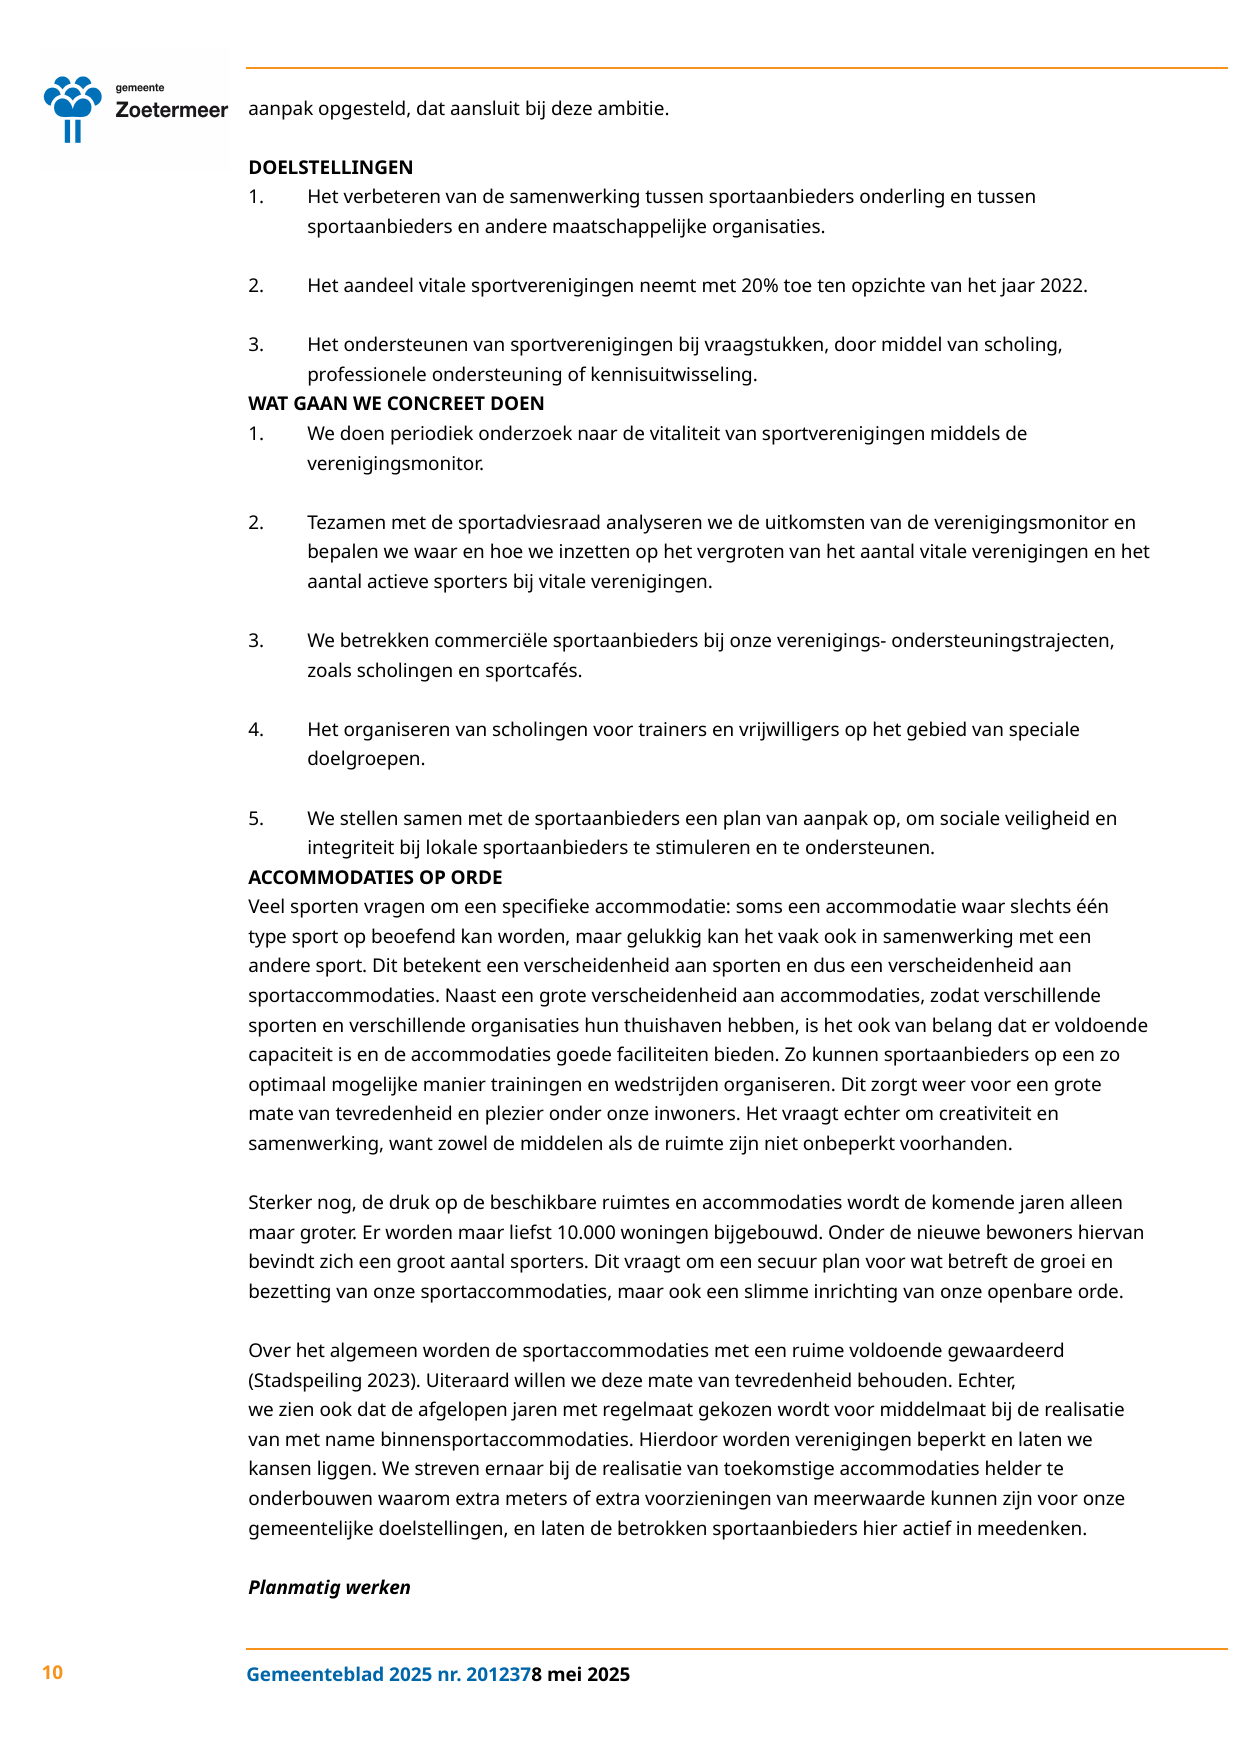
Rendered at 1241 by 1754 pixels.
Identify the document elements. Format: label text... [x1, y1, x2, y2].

list We doen periodiek onderzoek naar de vitaliteit van sportverenigingen middels de verenigingsmonitor. [248, 420, 1152, 476]
text DOELSTELLINGEN [248, 154, 1152, 180]
text aanpak opgesteld, dat aansluit bij deze ambitie. [248, 95, 1152, 121]
text WAT GAAN WE CONCREET DOEN [248, 391, 1152, 416]
list Het aandeel vitale sportverenigingen neemt met 20% toe ten opzichte van het jaar 2022. [248, 272, 1152, 298]
text Over het algemeen worden de sportaccommodaties met een ruime voldoende gewaardeerd (Stadspeiling 2023). Uiteraard willen we deze mate van tevredenheid behouden. Echter, [248, 1337, 1152, 1393]
text Veel sporten vragen om een speciﬁeke accommodatie: soms een accommodatie waar slechts één type sport op beoefend kan worden, maar gelukkig kan het vaak ook in samenwerking met een andere sport. Dit betekent een verscheidenheid aan sporten en dus een verscheidenheid aan sportaccommodaties. Naast een grote verscheidenheid aan accommodaties, zodat verschillende sporten en verschillende organisaties hun thuishaven hebben, is het ook van belang dat er voldoende capaciteit is en de accommodaties goede faciliteiten bieden. Zo kunnen sportaanbieders op een zo optimaal mogelijke manier trainingen en wedstrijden organiseren. Dit zorgt weer voor een grote mate van tevredenheid en plezier onder onze inwoners. Het vraagt echter om creativiteit en samenwerking, want zowel de middelen als de ruimte zijn niet onbeperkt voorhanden. [248, 893, 1152, 1156]
list Het ondersteunen van sportverenigingen bij vraagstukken, door middel van scholing, professionele ondersteuning of kennisuitwisseling. [248, 331, 1152, 387]
text Planmatig werken [248, 1574, 1152, 1600]
list We betrekken commerciële sportaanbieders bij onze verenigings- ondersteuningstrajecten, zoals scholingen en sportcafés. [248, 627, 1152, 683]
picture [41, 47, 231, 172]
text we zien ook dat de afgelopen jaren met regelmaat gekozen wordt voor middelmaat bij de realisatie van met name binnensportaccommodaties. Hierdoor worden verenigingen beperkt en laten we kansen liggen. We streven ernaar bij de realisatie van toekomstige accommodaties helder te onderbouwen waarom extra meters of extra voorzieningen van meerwaarde kunnen zijn voor onze gemeentelijke doelstellingen, en laten de betrokken sportaanbieders hier actief in meedenken. [248, 1396, 1152, 1541]
list We stellen samen met de sportaanbieders een plan van aanpak op, om sociale veiligheid en integriteit bij lokale sportaanbieders te stimuleren en te ondersteunen. [248, 805, 1152, 860]
text ACCOMMODATIES OP ORDE [248, 864, 1152, 890]
text Sterker nog, de druk op de beschikbare ruimtes en accommodaties wordt de komende jaren alleen maar groter. Er worden maar liefst 10.000 woningen bijgebouwd. Onder de nieuwe bewoners hiervan bevindt zich een groot aantal sporters. Dit vraagt om een secuur plan voor wat betreft de groei en bezetting van onze sportaccommodaties, maar ook een slimme inrichting van onze openbare orde. [248, 1189, 1152, 1304]
list Tezamen met de sportadviesraad analyseren we de uitkomsten van de verenigingsmonitor en bepalen we waar en hoe we inzetten op het vergroten van het aantal vitale verenigingen en het aantal actieve sporters bij vitale verenigingen. [248, 509, 1152, 594]
list Het verbeteren van de samenwerking tussen sportaanbieders onderling en tussen sportaanbieders en andere maatschappelijke organisaties. [248, 183, 1152, 239]
list Het organiseren van scholingen voor trainers en vrijwilligers op het gebied van speciale doelgroepen. [248, 716, 1152, 771]
